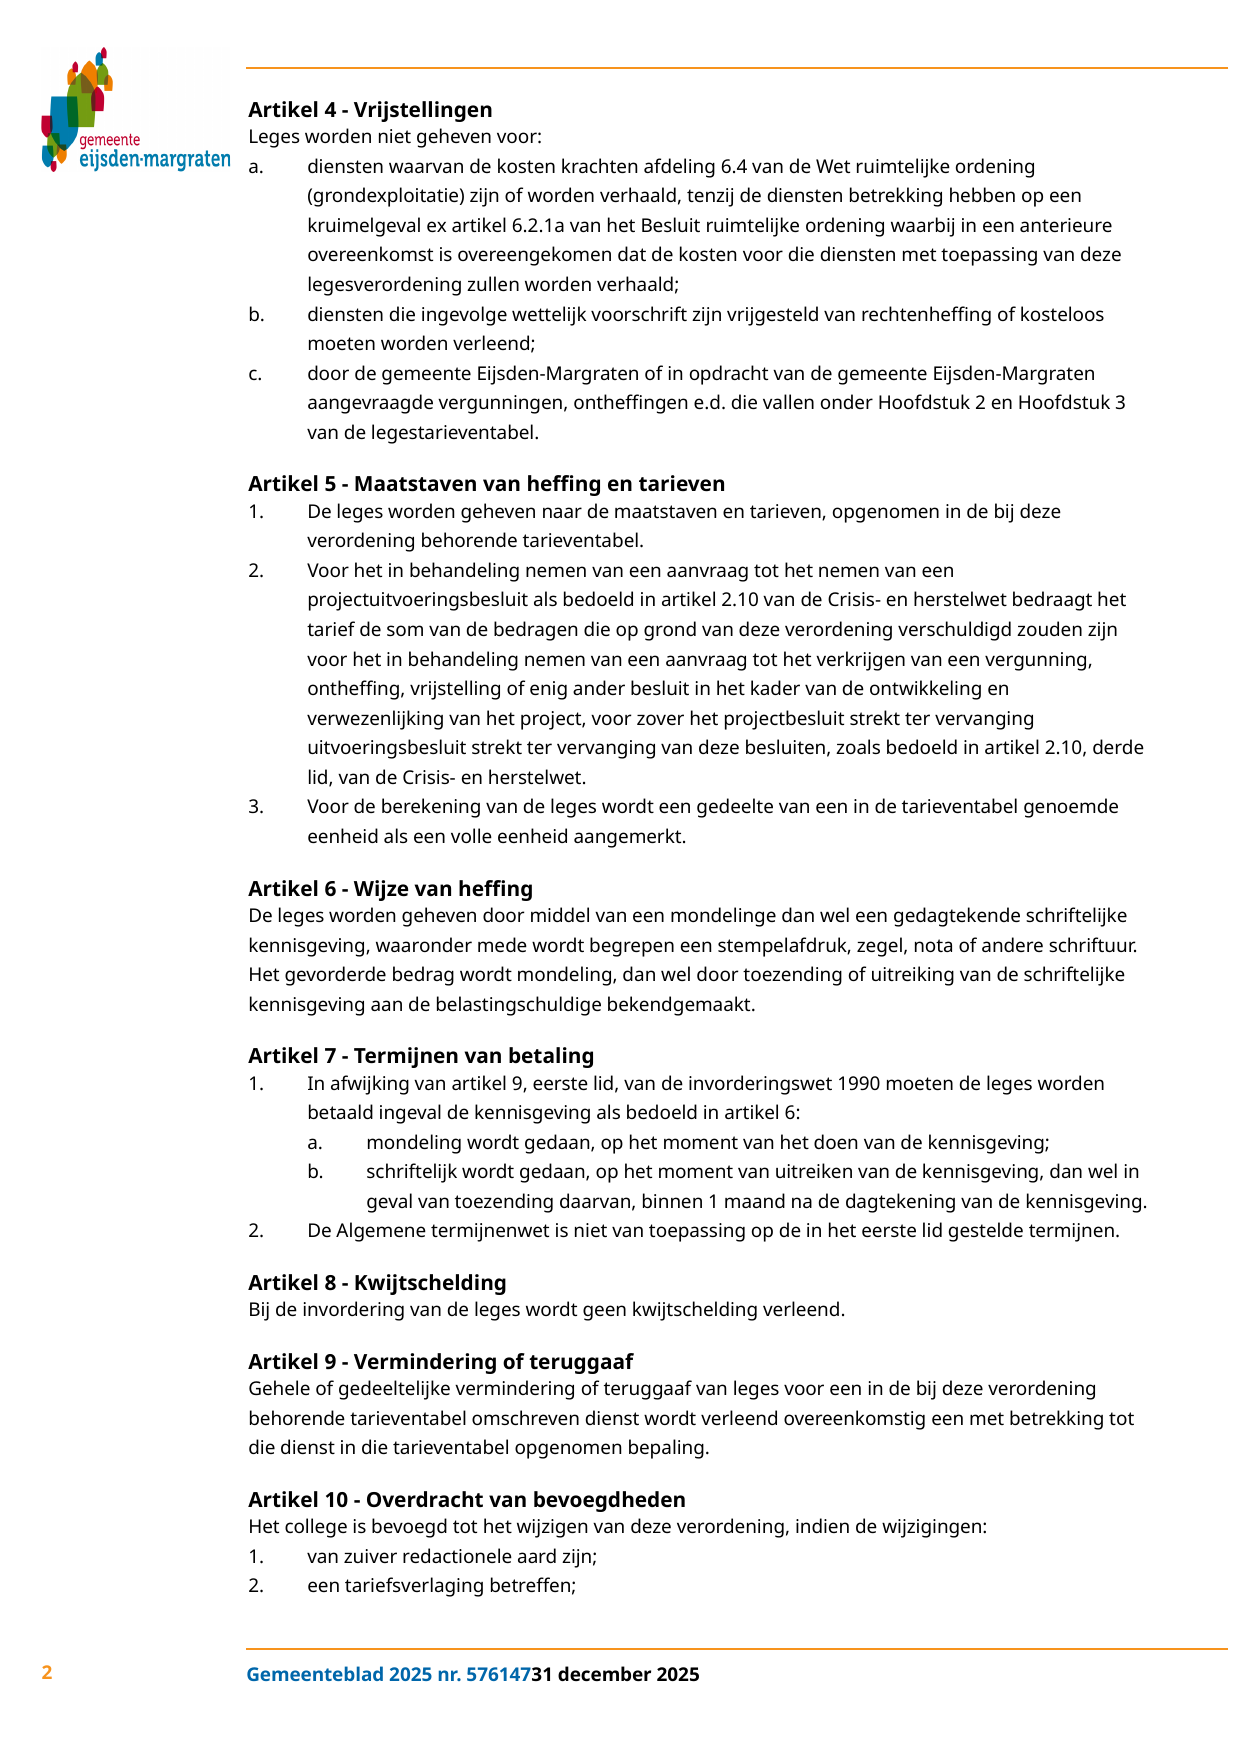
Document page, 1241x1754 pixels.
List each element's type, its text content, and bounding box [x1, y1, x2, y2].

list In afwijking van artikel 9, eerste lid, van de invorderingswet 1990 moeten de leges worden betaald ingeval de kennisgeving als bedoeld in artikel 6: [248, 1070, 1152, 1125]
text Gehele of gedeeltelijke vermindering of teruggaaf van leges voor een in de bij deze verordening behorende tarieventabel omschreven dienst wordt verleend overeenkomstig een met betrekking tot die dienst in die tarieventabel opgenomen bepaling. [248, 1375, 1152, 1460]
text Artikel 10 - Overdracht van bevoegdheden [248, 1485, 1152, 1513]
text Artikel 8 - Kwijtschelding [248, 1268, 1152, 1297]
list mondeling wordt gedaan, op het moment van het doen van de kennisgeving; [307, 1129, 1152, 1155]
list De leges worden geheven naar de maatstaven en tarieven, opgenomen in de bij deze verordening behorende tarieventabel. [248, 498, 1152, 553]
text Artikel 7 - Termijnen van betaling [248, 1041, 1152, 1070]
text Leges worden niet geheven voor: [248, 123, 1152, 149]
list diensten waarvan de kosten krachten afdeling 6.4 van de Wet ruimtelijke ordening (grondexploitatie) zijn of worden verhaald, tenzij de diensten betrekking hebben op een kruimelgeval ex artikel 6.2.1a van het Besluit ruimtelijke ordening waarbij in een anterieure overeenkomst is overeengekomen dat de kosten voor die diensten met toepassing van deze legesverordening zullen worden verhaald; [248, 153, 1152, 297]
text De leges worden geheven door middel van een mondelinge dan wel een gedagtekende schriftelijke kennisgeving, waaronder mede wordt begrepen een stempelafdruk, zegel, nota of andere schriftuur. Het gevorderde bedrag wordt mondeling, dan wel door toezending of uitreiking van de schriftelijke kennisgeving aan de belastingschuldige bekendgemaakt. [248, 902, 1152, 1017]
text Artikel 6 - Wijze van heffing [248, 874, 1152, 902]
list van zuiver redactionele aard zijn; [248, 1543, 1152, 1569]
list een tariefsverlaging betreffen; [248, 1573, 1152, 1598]
text Artikel 5 - Maatstaven van heffing en tarieven [248, 469, 1152, 498]
list schriftelijk wordt gedaan, op het moment van uitreiken van de kennisgeving, dan wel in geval van toezending daarvan, binnen 1 maand na de dagtekening van de kennisgeving. [307, 1158, 1152, 1214]
list diensten die ingevolge wettelijk voorschrift zijn vrijgesteld van rechtenheffing of kosteloos moeten worden verleend; [248, 301, 1152, 356]
list Voor het in behandeling nemen van een aanvraag tot het nemen van een projectuitvoeringsbesluit als bedoeld in artikel 2.10 van de Crisis- en herstelwet bedraagt het tarief de som van de bedragen die op grond van deze verordening verschuldigd zouden zijn voor het in behandeling nemen van een aanvraag tot het verkrijgen van een vergunning, ontheffing, vrijstelling of enig ander besluit in het kader van de ontwikkeling en verwezenlijking van het project, voor zover het projectbesluit strekt ter vervanging uitvoeringsbesluit strekt ter vervanging van deze besluiten, zoals bedoeld in artikel 2.10, derde lid, van de Crisis- en herstelwet. [248, 557, 1152, 790]
picture [41, 47, 231, 172]
list De Algemene termijnenwet is niet van toepassing op de in het eerste lid gestelde termijnen. [248, 1218, 1152, 1243]
list Voor de berekening van de leges wordt een gedeelte van een in de tarieventabel genoemde eenheid als een volle eenheid aangemerkt. [248, 794, 1152, 849]
text Het college is bevoegd tot het wijzigen van deze verordening, indien de wijzigingen: [248, 1513, 1152, 1539]
text Artikel 9 - Vermindering of teruggaaf [248, 1347, 1152, 1375]
text Bij de invordering van de leges wordt geen kwijtschelding verleend. [248, 1297, 1152, 1322]
list door de gemeente Eijsden-Margraten of in opdracht van de gemeente Eijsden-Margraten aangevraagde vergunningen, ontheffingen e.d. die vallen onder Hoofdstuk 2 en Hoofdstuk 3 van de legestarieventabel. [248, 360, 1152, 445]
text Artikel 4 - Vrijstellingen [248, 95, 1152, 123]
